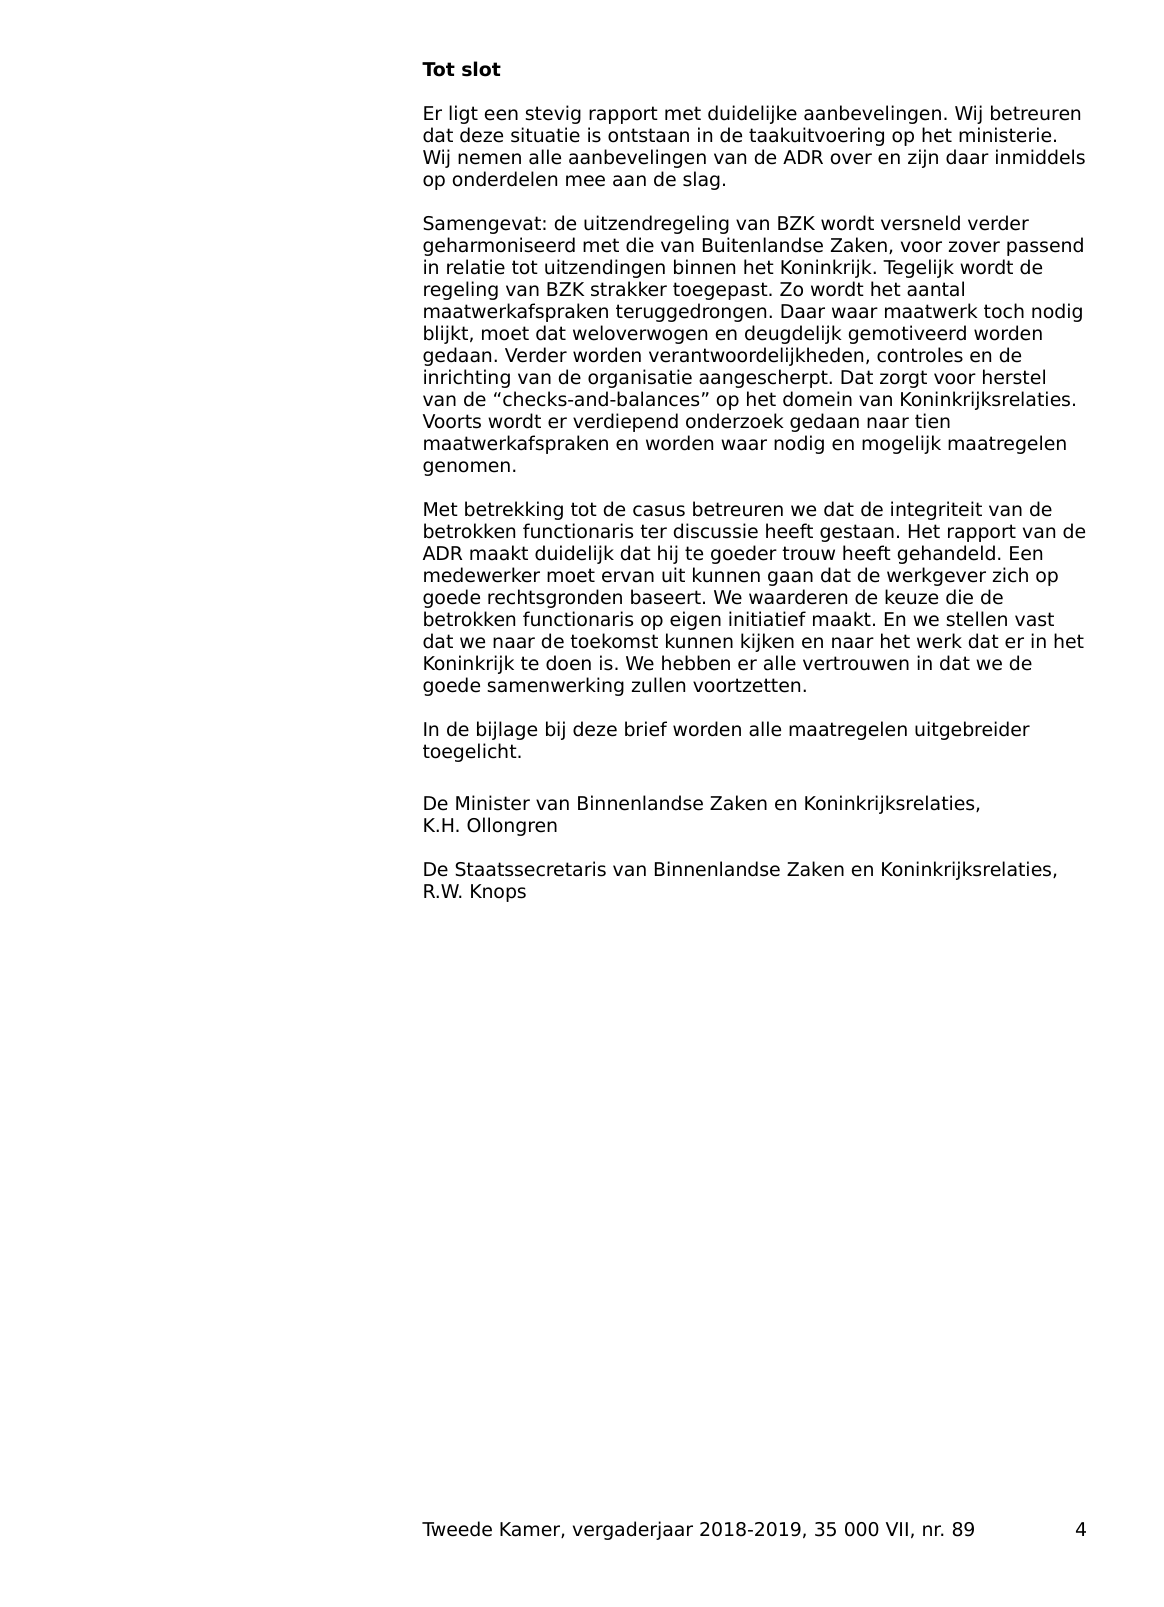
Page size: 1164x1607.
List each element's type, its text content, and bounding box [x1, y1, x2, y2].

text De Staatssecretaris van Binnenlandse Zaken en Koninkrijksrelaties, R.W. Knops [422, 859, 1087, 903]
text De Minister van Binnenlandse Zaken en Koninkrijksrelaties, K.H. Ollongren [422, 793, 1087, 837]
text Er ligt een stevig rapport met duidelijke aanbevelingen. Wij betreuren dat deze situatie is ontstaan in de taakuitvoering op het ministerie. Wij nemen alle aanbevelingen van de ADR over en zijn daar inmiddels op onderdelen mee aan de slag. [422, 103, 1087, 191]
text Samengevat: de uitzendregeling van BZK wordt versneld verder geharmoniseerd met die van Buitenlandse Zaken, voor zover passend in relatie tot uitzendingen binnen het Koninkrijk. Tegelijk wordt de regeling van BZK strakker toegepast. Zo wordt het aantal maatwerkafspraken teruggedrongen. Daar waar maatwerk toch nodig blijkt, moet dat weloverwogen en deugdelijk gemotiveerd worden gedaan. Verder worden verantwoordelijkheden, controles en de inrichting van de organisatie aangescherpt. Dat zorgt voor herstel van de “checks-and-balances” op het domein van Koninkrijksrelaties. Voorts wordt er verdiepend onderzoek gedaan naar tien maatwerkafspraken en worden waar nodig en mogelijk maatregelen genomen. [422, 213, 1087, 477]
text Met betrekking tot de casus betreuren we dat de integriteit van de betrokken functionaris ter discussie heeft gestaan. Het rapport van de ADR maakt duidelijk dat hij te goeder trouw heeft gehandeld. Een medewerker moet ervan uit kunnen gaan dat de werkgever zich op goede rechtsgronden baseert. We waarderen de keuze die de betrokken functionaris op eigen initiatief maakt. En we stellen vast dat we naar de toekomst kunnen kijken en naar het werk dat er in het Koninkrijk te doen is. We hebben er alle vertrouwen in dat we de goede samenwerking zullen voortzetten. [422, 499, 1087, 697]
text In de bijlage bij deze brief worden alle maatregelen uitgebreider toegelicht. [422, 719, 1087, 763]
subtitle Tot slot [422, 59, 1087, 81]
